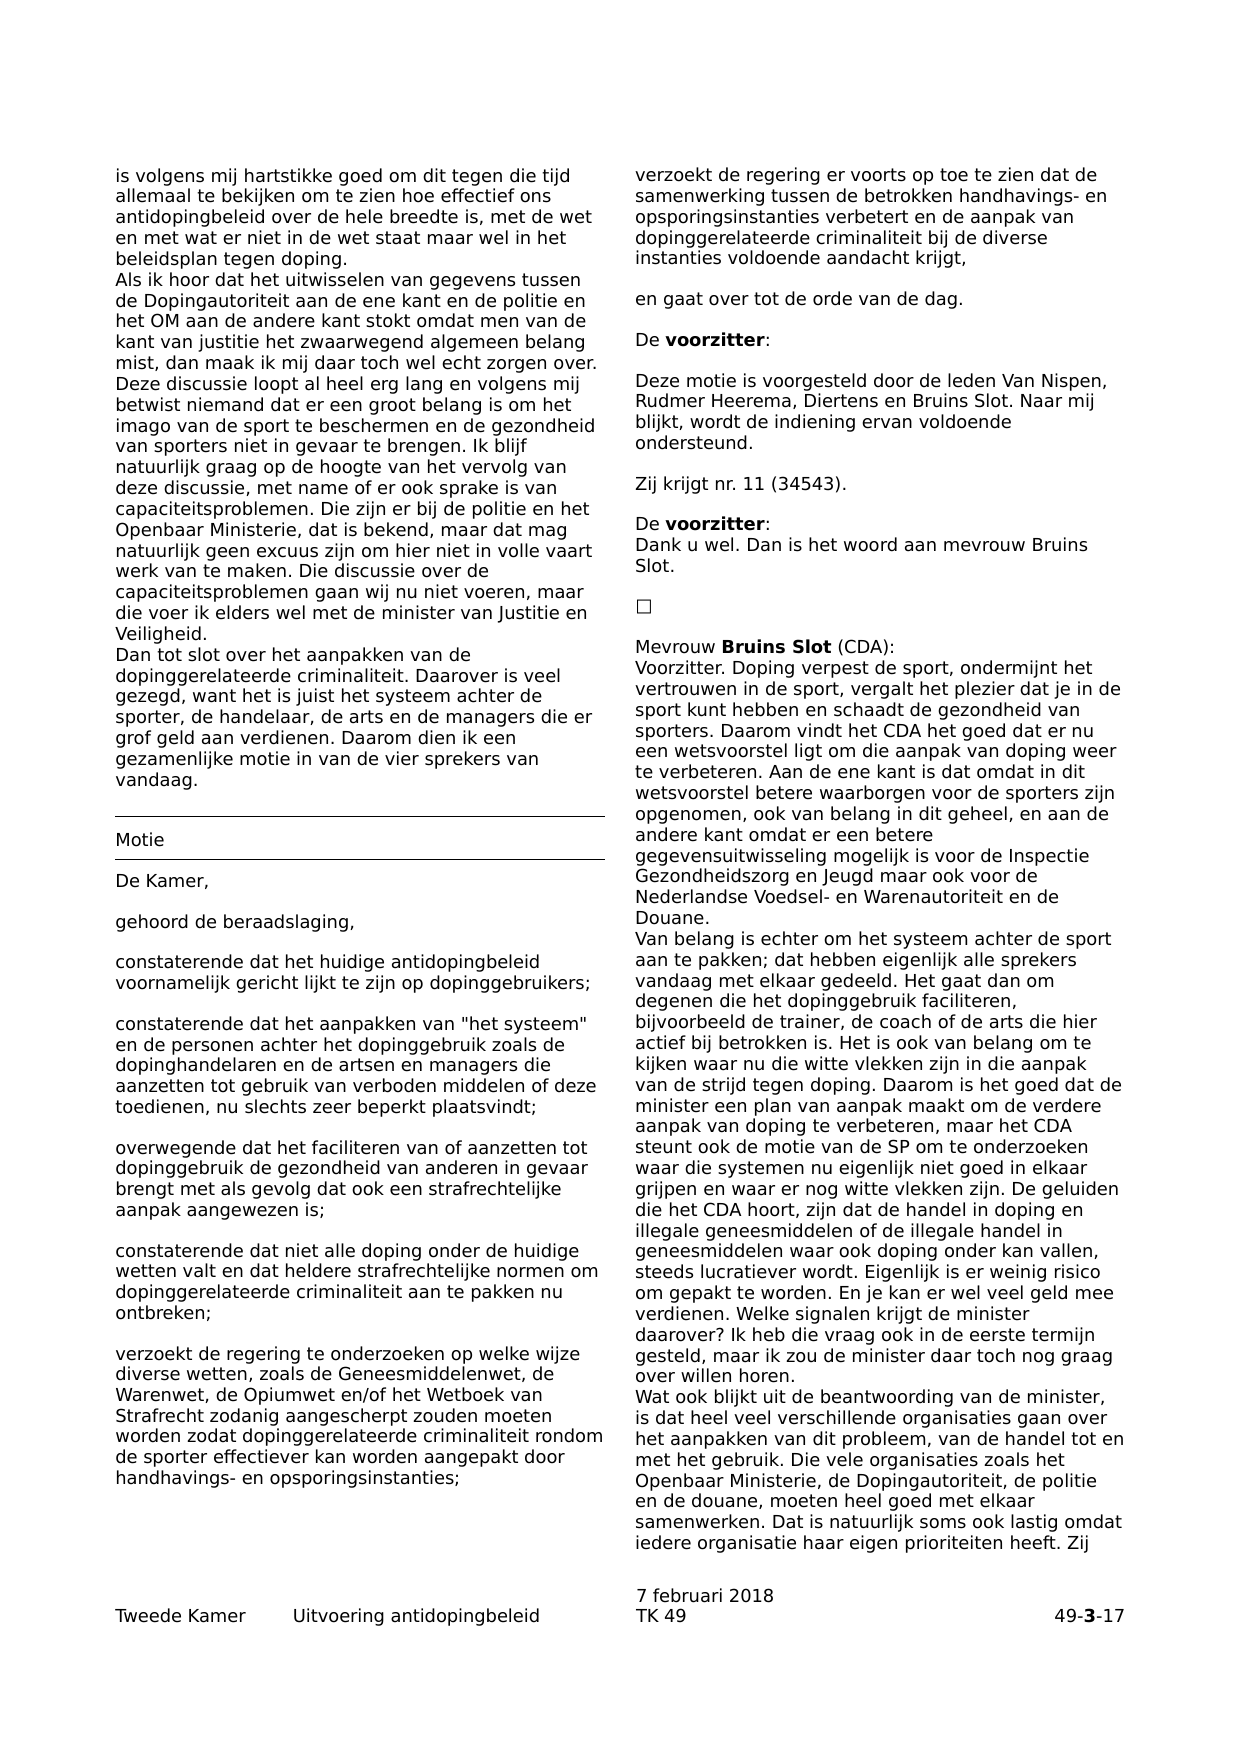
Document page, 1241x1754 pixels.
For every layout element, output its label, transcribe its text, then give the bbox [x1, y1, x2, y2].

text verzoekt de regering te onderzoeken op welke wijze diverse wetten, zoals de Geneesmiddelenwet, de Warenwet, de Opiumwet en/of het Wetboek van Strafrecht zodanig aangescherpt zouden moeten worden zodat dopinggerelateerde criminaliteit rondom de sporter effectiever kan worden aangepakt door handhavings- en opsporingsinstanties; [115, 1343, 605, 1488]
text overwegende dat het faciliteren van of aanzetten tot dopinggebruik de gezondheid van anderen in gevaar brengt met als gevolg dat ook een strafrechtelijke aanpak aangewezen is; [115, 1137, 605, 1220]
text Voorzitter. Doping verpest de sport, ondermijnt het vertrouwen in de sport, vergalt het plezier dat je in de sport kunt hebben en schaadt de gezondheid van sporters. Daarom vindt het CDA het goed dat er nu een wetsvoorstel ligt om die aanpak van doping weer te verbeteren. Aan de ene kant is dat omdat in dit wetsvoorstel betere waarborgen voor de sporters zijn opgenomen, ook van belang in dit geheel, en aan de andere kant omdat er een betere gegevensuitwisseling mogelijk is voor de Inspectie Gezondheidszorg en Jeugd maar ook voor de Nederlandse Voedsel- en Warenautoriteit en de Douane. [635, 658, 1125, 929]
text Als ik hoor dat het uitwisselen van gegevens tussen de Dopingautoriteit aan de ene kant en de politie en het OM aan de andere kant stokt omdat men van de kant van justitie het zwaarwegend algemeen belang mist, dan maak ik mij daar toch wel echt zorgen over. Deze discussie loopt al heel erg lang en volgens mij betwist niemand dat er een groot belang is om het imago van de sport te beschermen en de gezondheid van sporters niet in gevaar te brengen. Ik blijf natuurlijk graag op de hoogte van het vervolg van deze discussie, met name of er ook sprake is van capaciteitsproblemen. Die zijn er bij de politie en het Openbaar Ministerie, dat is bekend, maar dat mag natuurlijk geen excuus zijn om hier niet in volle vaart werk van te maken. Die discussie over de capaciteitsproblemen gaan wij nu niet voeren, maar die voer ik elders wel met de minister van Justitie en Veiligheid. [115, 269, 605, 644]
text is volgens mij hartstikke goed om dit tegen die tijd allemaal te bekijken om te zien hoe effectief ons antidopingbeleid over de hele breedte is, met de wet en met wat er niet in de wet staat maar wel in het beleidsplan tegen doping. [115, 165, 605, 269]
text constaterende dat het aanpakken van "het systeem" en de personen achter het dopinggebruik zoals de dopinghandelaren en de artsen en managers die aanzetten tot gebruik van verboden middelen of deze toedienen, nu slechts zeer beperkt plaatsvindt; [115, 1014, 605, 1117]
text Dan tot slot over het aanpakken van de dopinggerelateerde criminaliteit. Daarover is veel gezegd, want het is juist het systeem achter de sporter, de handelaar, de arts en de managers die er grof geld aan verdienen. Daarom dien ik een gezamenlijke motie in van de vier sprekers van vandaag. [115, 644, 605, 790]
text De voorzitter: [635, 330, 1125, 350]
text Wat ook blijkt uit de beantwoording van de minister, is dat heel veel verschillende organisaties gaan over het aanpakken van dit probleem, van de handel tot en met het gebruik. Die vele organisaties zoals het Openbaar Ministerie, de Dopingautoriteit, de politie en de douane, moeten heel goed met elkaar samenwerken. Dat is natuurlijk soms ook lastig omdat iedere organisatie haar eigen prioriteiten heeft. Zij [635, 1387, 1125, 1554]
text De voorzitter: [635, 514, 1125, 535]
text gehoord de beraadslaging, [115, 912, 605, 932]
text constaterende dat het huidige antidopingbeleid voornamelijk gericht lijkt te zijn op dopinggebruikers; [115, 952, 605, 994]
text De Kamer, [115, 871, 605, 892]
text Mevrouw Bruins Slot (CDA): [635, 637, 1125, 658]
text Dank u wel. Dan is het woord aan mevrouw Bruins Slot. [635, 535, 1125, 576]
text Zij krijgt nr. 11 (34543). [635, 473, 1125, 494]
text Van belang is echter om het systeem achter de sport aan te pakken; dat hebben eigenlijk alle sprekers vandaag met elkaar gedeeld. Het gaat dan om degenen die het dopinggebruik faciliteren, bijvoorbeeld de trainer, de coach of de arts die hier actief bij betrokken is. Het is ook van belang om te kijken waar nu die witte vlekken zijn in die aanpak van de strijd tegen doping. Daarom is het goed dat de minister een plan van aanpak maakt om de verdere aanpak van doping te verbeteren, maar het CDA steunt ook de motie van de SP om te onderzoeken waar die systemen nu eigenlijk niet goed in elkaar grijpen en waar er nog witte vlekken zijn. De geluiden die het CDA hoort, zijn dat de handel in doping en illegale geneesmiddelen of de illegale handel in geneesmiddelen waar ook doping onder kan vallen, steeds lucratiever wordt. Eigenlijk is er weinig risico om gepakt te worden. En je kan er wel veel geld mee verdienen. Welke signalen krijgt de minister daarover? Ik heb die vraag ook in de eerste termijn gesteld, maar ik zou de minister daar toch nog graag over willen horen. [635, 929, 1125, 1387]
text constaterende dat niet alle doping onder de huidige wetten valt en dat heldere strafrechtelijke normen om dopinggerelateerde criminaliteit aan te pakken nu ontbreken; [115, 1240, 605, 1323]
text Motie [115, 830, 605, 851]
text verzoekt de regering er voorts op toe te zien dat de samenwerking tussen de betrokken handhavings- en opsporingsinstanties verbetert en de aanpak van dopinggerelateerde criminaliteit bij de diverse instanties voldoende aandacht krijgt, [635, 165, 1125, 269]
text ⬜ [635, 596, 1125, 617]
text en gaat over tot de orde van de dag. [635, 289, 1125, 310]
text Deze motie is voorgesteld door de leden Van Nispen, Rudmer Heerema, Diertens en Bruins Slot. Naar mij blijkt, wordt de indiening ervan voldoende ondersteund. [635, 370, 1125, 453]
